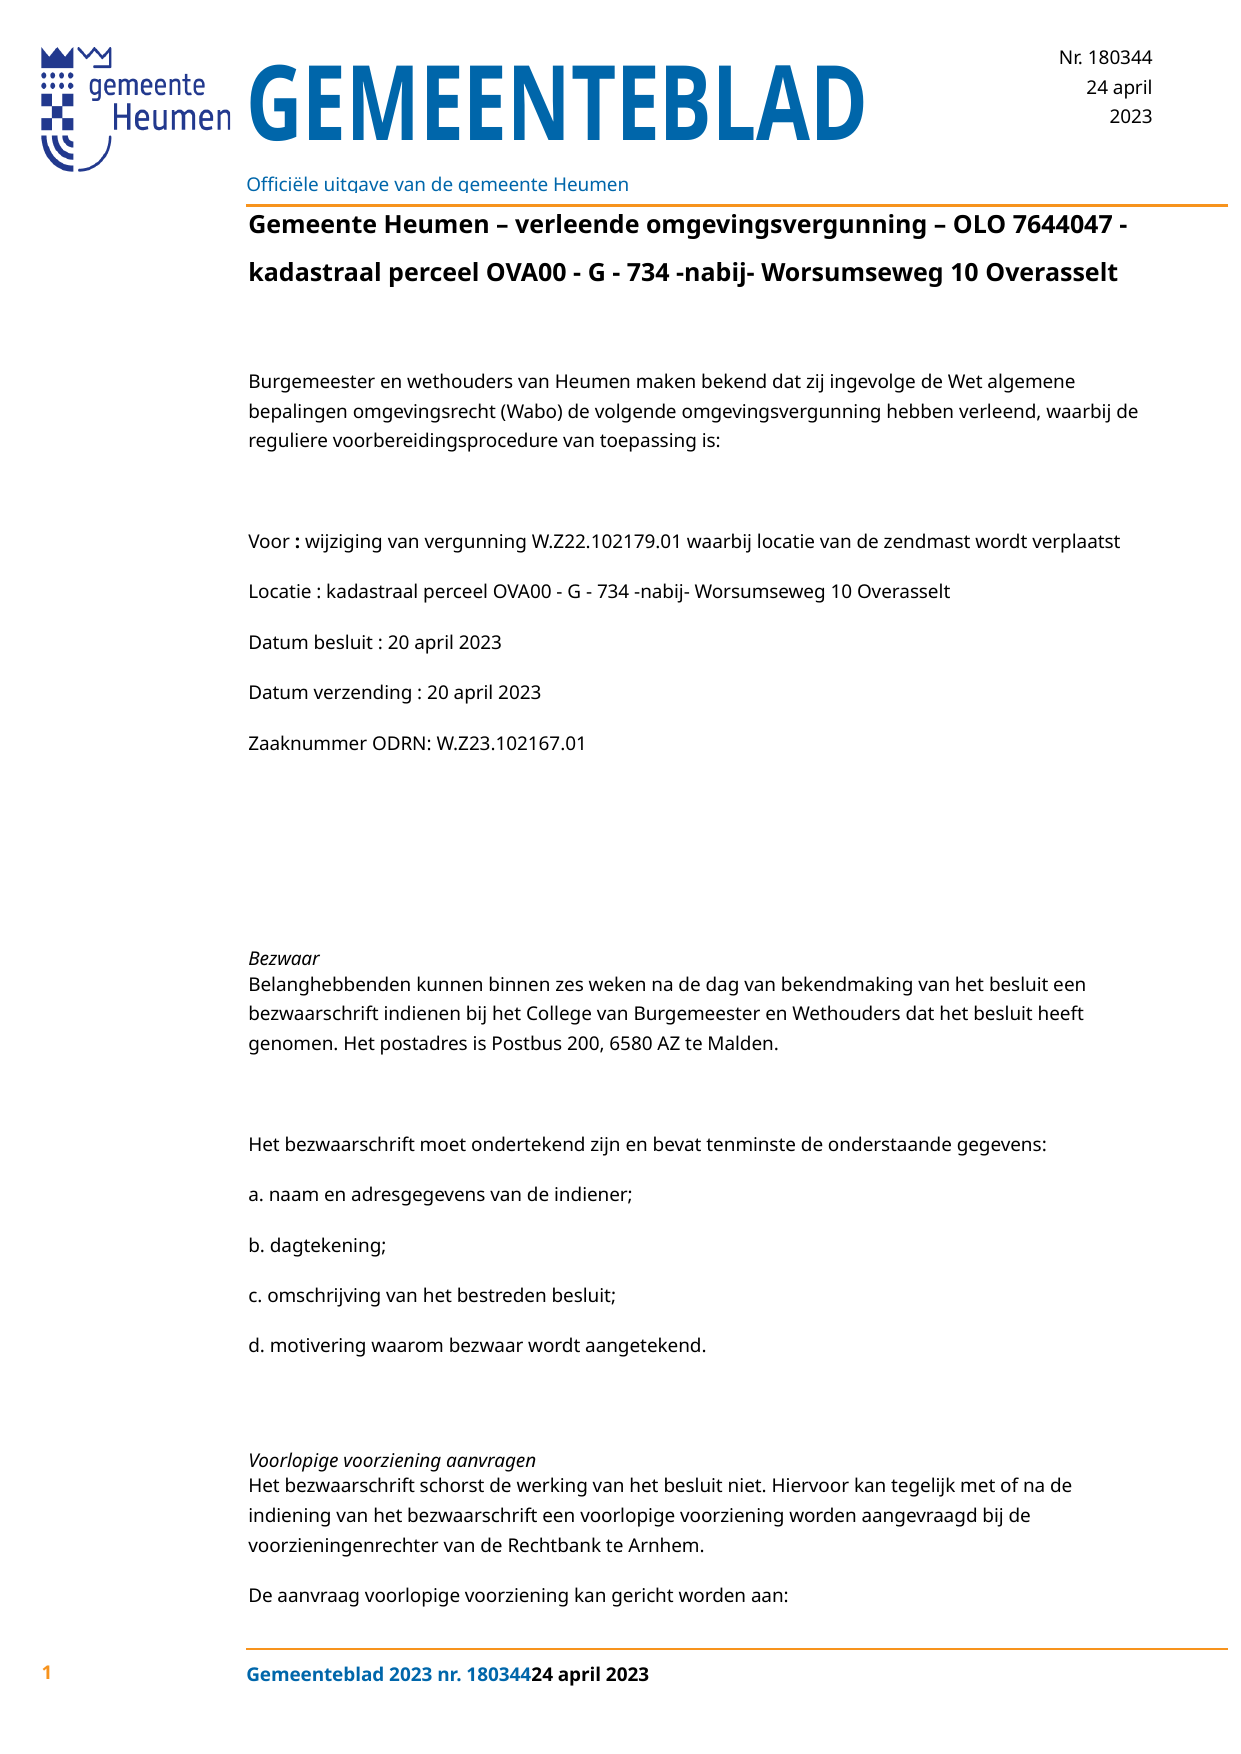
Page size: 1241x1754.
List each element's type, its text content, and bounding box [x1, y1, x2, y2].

text De aanvraag voorlopige voorziening kan gericht worden aan: [248, 1582, 1152, 1608]
text Het bezwaarschrift moet ondertekend zijn en bevat tenminste de onderstaande gegevens: [248, 1131, 1152, 1157]
text c. omschrijving van het bestreden besluit; [248, 1282, 1152, 1308]
text Datum besluit : 20 april 2023 [248, 629, 1152, 655]
picture [41, 47, 231, 172]
text Datum verzending : 20 april 2023 [248, 679, 1152, 705]
text a. naam en adresgegevens van de indiener; [248, 1181, 1152, 1207]
text Burgemeester en wethouders van Heumen maken bekend dat zij ingevolge de Wet algemene bepalingen omgevingsrecht (Wabo) de volgende omgevingsvergunning hebben verleend, waarbij de reguliere voorbereidingsprocedure van toepassing is: [248, 368, 1152, 453]
text Zaaknummer ODRN: W.Z23.102167.01 [248, 730, 1152, 756]
text d. motivering waarom bezwaar wordt aangetekend. [248, 1333, 1152, 1358]
text b. dagtekening; [248, 1232, 1152, 1257]
text Gemeente Heumen – verleende omgevingsvergunning – OLO 7644047 - kadastraal perceel OVA00 - G - 734 -nabij- Worsumseweg 10 Overasselt [248, 207, 1152, 288]
text Belanghebbenden kunnen binnen zes weken na de dag van bekendmaking van het besluit een bezwaarschrift indienen bij het College van Burgemeester en Wethouders dat het besluit heeft genomen. Het postadres is Postbus 200, 6580 AZ te Malden. [248, 971, 1152, 1056]
text Voorlopige voorziening aanvragen [248, 1447, 1152, 1473]
text Voor : wijziging van vergunning W.Z22.102179.01 waarbij locatie van de zendmast wordt verplaatst [248, 528, 1152, 554]
text Het bezwaarschrift schorst de werking van het besluit niet. Hiervoor kan tegelijk met of na de indiening van het bezwaarschrift een voorlopige voorziening worden aangevraagd bij de voorzieningenrechter van de Rechtbank te Arnhem. [248, 1473, 1152, 1558]
text Bezwaar [248, 945, 1152, 971]
text Locatie : kadastraal perceel OVA00 - G - 734 -nabij- Worsumseweg 10 Overasselt [248, 579, 1152, 604]
